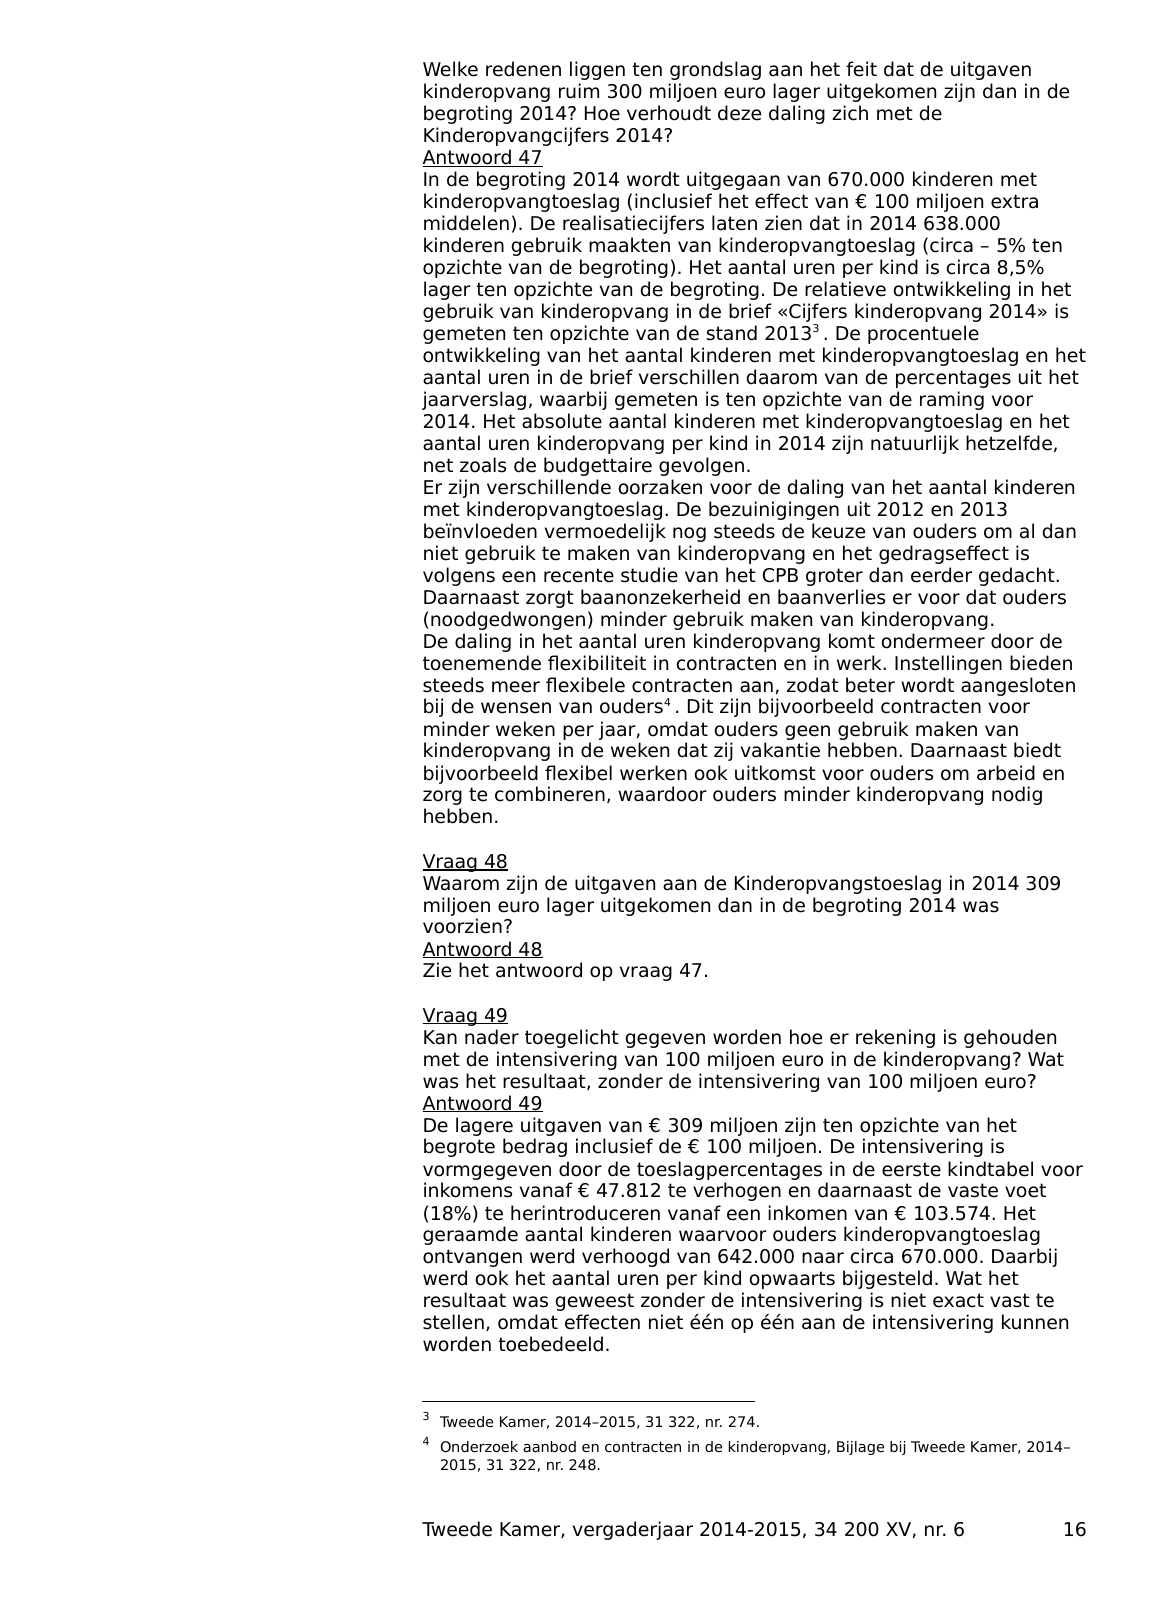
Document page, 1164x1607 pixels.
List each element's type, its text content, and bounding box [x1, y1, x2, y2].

text Kan nader toegelicht gegeven worden hoe er rekening is gehouden met de intensivering van 100 miljoen euro in de kinderopvang? Wat was het resultaat, zonder de intensivering van 100 miljoen euro? [422, 1027, 1087, 1092]
text Antwoord 47 [422, 147, 1087, 169]
text Er zijn verschillende oorzaken voor de daling van het aantal kinderen met kinderopvangtoeslag. De bezuinigingen uit 2012 en 2013 beïnvloeden vermoedelijk nog steeds de keuze van ouders om al dan niet gebruik te maken van kinderopvang en het gedragseffect is volgens een recente studie van het CPB groter dan eerder gedacht. Daarnaast zorgt baanonzekerheid en baanverlies er voor dat ouders (noodgedwongen) minder gebruik maken van kinderopvang. [422, 477, 1087, 631]
text Waarom zijn de uitgaven aan de Kinderopvangstoeslag in 2014 309 miljoen euro lager uitgekomen dan in de begroting 2014 was voorzien? [422, 872, 1087, 938]
text Zie het antwoord op vraag 47. [422, 960, 1087, 982]
text In de begroting 2014 wordt uitgegaan van 670.000 kinderen met kinderopvangtoeslag (inclusief het effect van € 100 miljoen extra middelen). De realisatiecijfers laten zien dat in 2014 638.000 kinderen gebruik maakten van kinderopvangtoeslag (circa – 5% ten opzichte van de begroting). Het aantal uren per kind is circa 8,5% lager ten opzichte van de begroting. De relatieve ontwikkeling in het gebruik van kinderopvang in de brief «Cijfers kinderopvang 2014» is gemeten ten opzichte van de stand 2013. De procentuele ontwikkeling van het aantal kinderen met kinderopvangtoeslag en het aantal uren in de brief verschillen daarom van de percentages uit het jaarverslag, waarbij gemeten is ten opzichte van de raming voor 2014. Het absolute aantal kinderen met kinderopvangtoeslag en het aantal uren kinderopvang per kind in 2014 zijn natuurlijk hetzelfde, net zoals de budgettaire gevolgen. [422, 169, 1087, 477]
text Tweede Kamer, 2014–2015, 31 322, nr. 274. [422, 1410, 1087, 1432]
text Vraag 49 [422, 1004, 1087, 1027]
text De lagere uitgaven van € 309 miljoen zijn ten opzichte van het begrote bedrag inclusief de € 100 miljoen. De intensivering is vormgegeven door de toeslagpercentages in de eerste kindtabel voor inkomens vanaf € 47.812 te verhogen en daarnaast de vaste voet (18%) te herintroduceren vanaf een inkomen van € 103.574. Het geraamde aantal kinderen waarvoor ouders kinderopvangtoeslag ontvangen werd verhoogd van 642.000 naar circa 670.000. Daarbij werd ook het aantal uren per kind opwaarts bijgesteld. Wat het resultaat was geweest zonder de intensivering is niet exact vast te stellen, omdat effecten niet één op één aan de intensivering kunnen worden toebedeeld. [422, 1114, 1087, 1356]
text Onderzoek aanbod en contracten in de kinderopvang, Bijlage bij Tweede Kamer, 2014–2015, 31 322, nr. 248. [422, 1435, 1087, 1474]
text Welke redenen liggen ten grondslag aan het feit dat de uitgaven kinderopvang ruim 300 miljoen euro lager uitgekomen zijn dan in de begroting 2014? Hoe verhoudt deze daling zich met de Kinderopvangcijfers 2014? [422, 59, 1087, 147]
text Antwoord 48 [422, 938, 1087, 960]
text De daling in het aantal uren kinderopvang komt ondermeer door de toenemende flexibiliteit in contracten en in werk. Instellingen bieden steeds meer flexibele contracten aan, zodat beter wordt aangesloten bij de wensen van ouders. Dit zijn bijvoorbeeld contracten voor minder weken per jaar, omdat ouders geen gebruik maken van kinderopvang in de weken dat zij vakantie hebben. Daarnaast biedt bijvoorbeeld flexibel werken ook uitkomst voor ouders om arbeid en zorg te combineren, waardoor ouders minder kinderopvang nodig hebben. [422, 631, 1087, 828]
text Antwoord 49 [422, 1092, 1087, 1114]
text Vraag 48 [422, 851, 1087, 872]
